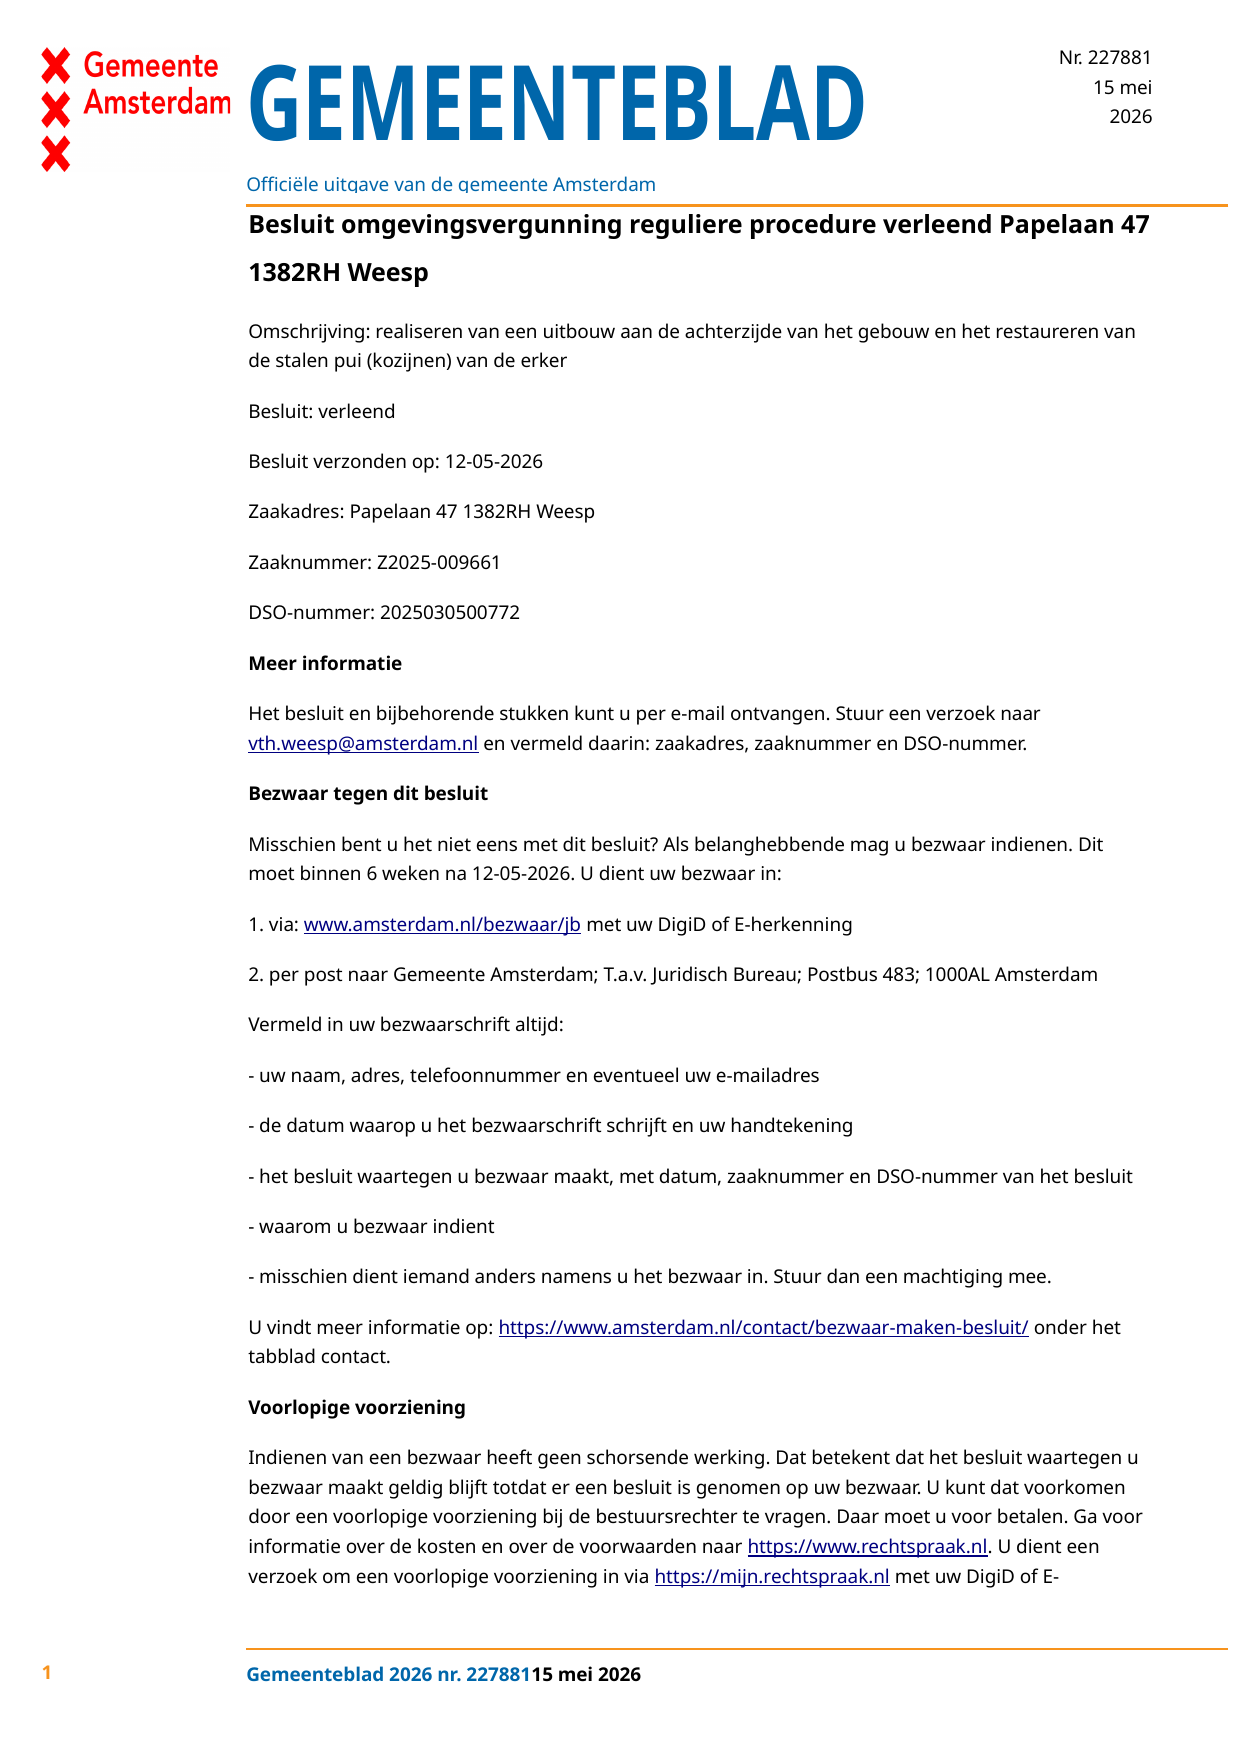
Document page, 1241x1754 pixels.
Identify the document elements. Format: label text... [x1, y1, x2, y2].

text Bezwaar tegen dit besluit [248, 780, 1152, 806]
text Het besluit en bijbehorende stukken kunt u per e-mail ontvangen. Stuur een verzoek naar vth.weesp@amsterdam.nl en vermeld daarin: zaakadres, zaaknummer en DSO-nummer. [248, 700, 1152, 756]
text Meer informatie [248, 650, 1152, 676]
text Besluit: verleend [248, 398, 1152, 424]
text 2. per post naar Gemeente Amsterdam; T.a.v. Juridisch Bureau; Postbus 483; 1000AL Amsterdam [248, 961, 1152, 987]
text Omschrijving: realiseren van een uitbouw aan de achterzijde van het gebouw en het restaureren van de stalen pui (kozijnen) van de erker [248, 318, 1152, 373]
text - waarom u bezwaar indient [248, 1213, 1152, 1239]
text Misschien bent u het niet eens met dit besluit? Als belanghebbende mag u bezwaar indienen. Dit moet binnen 6 weken na 12-05-2026. U dient uw bezwaar in: [248, 831, 1152, 886]
picture [41, 47, 231, 172]
text - de datum waarop u het bezwaarschrift schrijft en uw handtekening [248, 1112, 1152, 1138]
text 1. via: www.amsterdam.nl/bezwaar/jb met uw DigiD of E-herkenning [248, 911, 1152, 937]
text Zaakadres: Papelaan 47 1382RH Weesp [248, 499, 1152, 524]
text - uw naam, adres, telefoonnummer en eventueel uw e-mailadres [248, 1062, 1152, 1088]
text Besluit omgevingsvergunning reguliere procedure verleend Papelaan 47 1382RH Weesp [248, 207, 1152, 288]
text Voorlopige voorziening [248, 1394, 1152, 1420]
text Zaaknummer: Z2025-009661 [248, 549, 1152, 575]
text Besluit verzonden op: 12-05-2026 [248, 448, 1152, 474]
text - misschien dient iemand anders namens u het bezwaar in. Stuur dan een machtiging mee. [248, 1264, 1152, 1289]
text - het besluit waartegen u bezwaar maakt, met datum, zaaknummer en DSO-nummer van het besluit [248, 1163, 1152, 1189]
text DSO-nummer: 2025030500772 [248, 599, 1152, 625]
text Vermeld in uw bezwaarschrift altijd: [248, 1012, 1152, 1037]
text Indienen van een bezwaar heeft geen schorsende werking. Dat betekent dat het besluit waartegen u bezwaar maakt geldig blijft totdat er een besluit is genomen op uw bezwaar. U kunt dat voorkomen door een voorlopige voorziening bij de bestuursrechter te vragen. Daar moet u voor betalen. Ga voor informatie over de kosten en over de voorwaarden naar https://www.rechtspraak.nl. U dient een verzoek om een voorlopige voorziening in via https://mijn.rechtspraak.nl met uw DigiD of E- [248, 1444, 1152, 1589]
text U vindt meer informatie op: https://www.amsterdam.nl/contact/bezwaar-maken-besluit/ onder het tabblad contact. [248, 1314, 1152, 1369]
